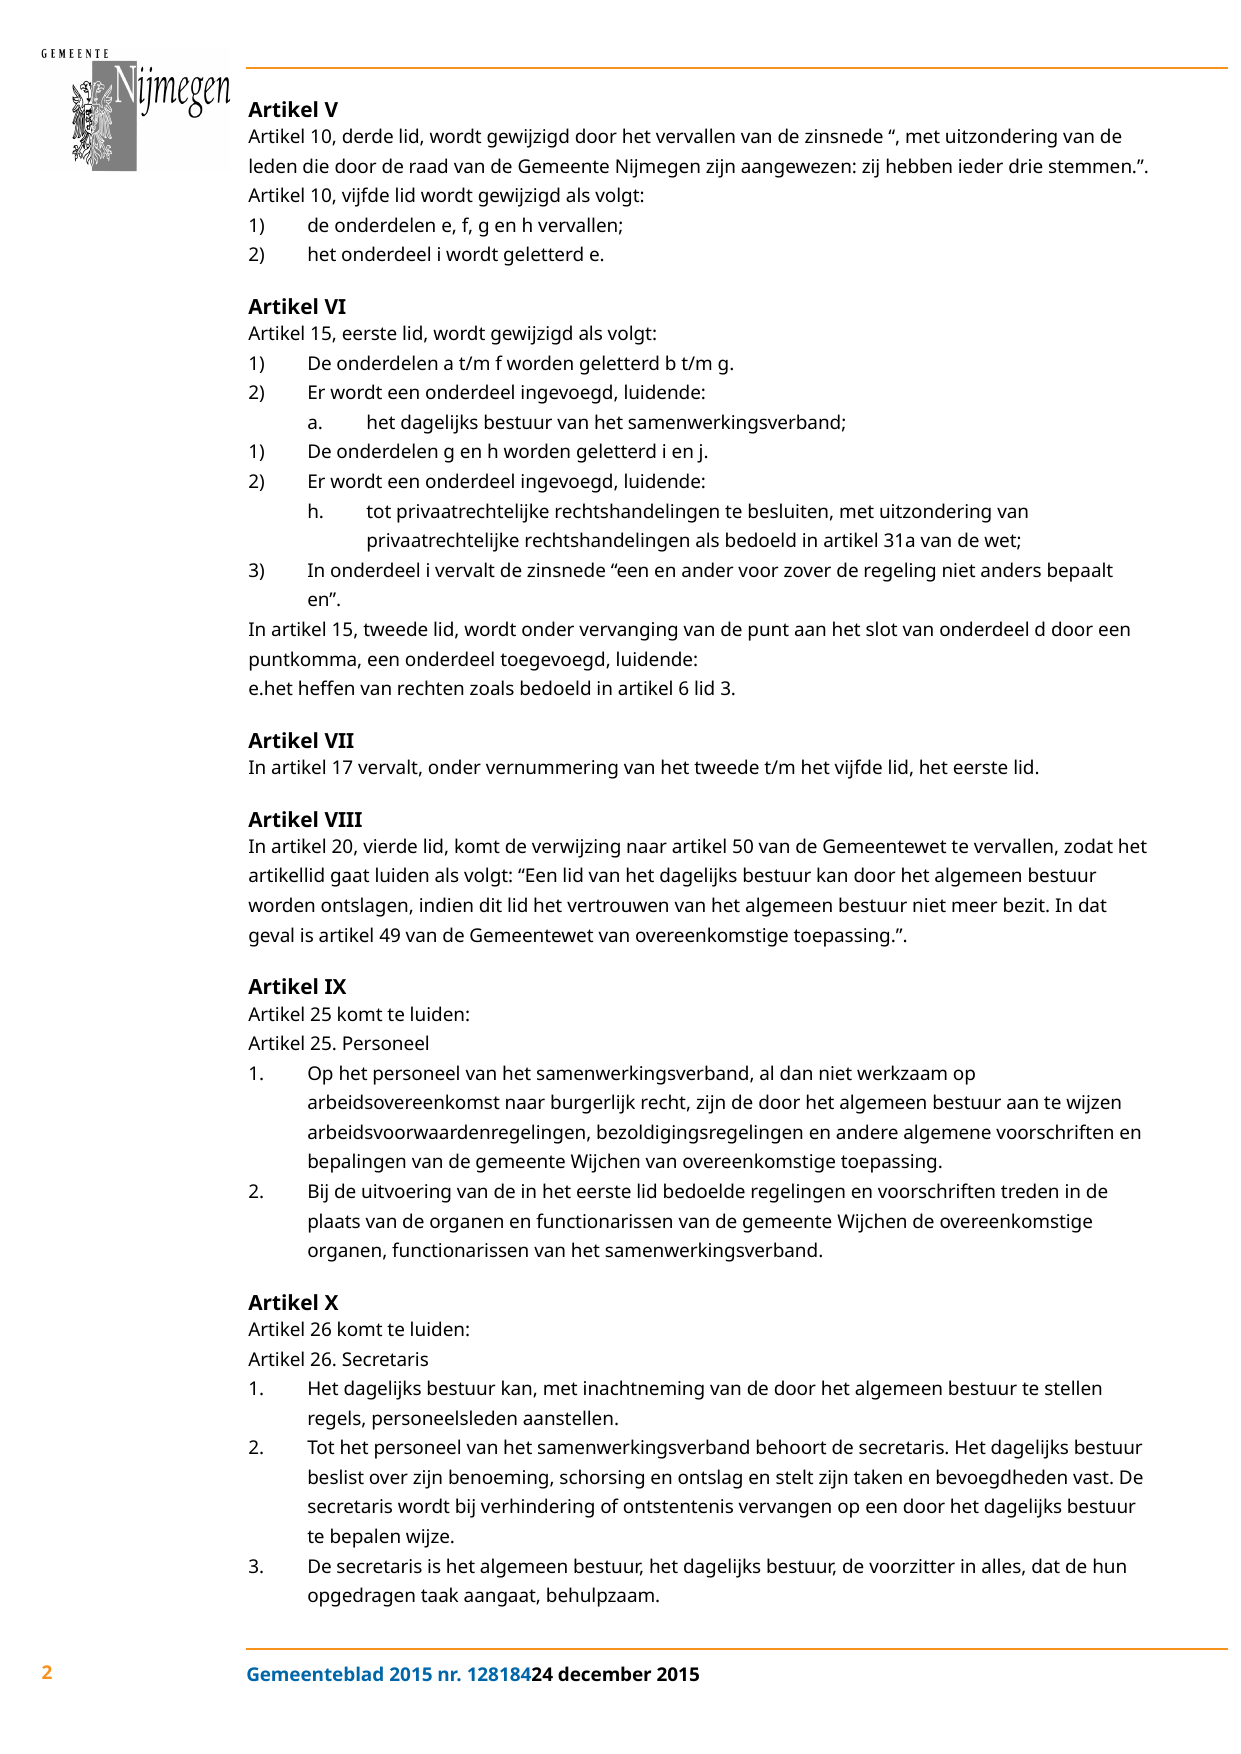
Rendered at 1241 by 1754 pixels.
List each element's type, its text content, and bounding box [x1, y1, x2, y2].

text Artikel 25. Personeel [248, 1030, 1152, 1056]
text Artikel 15, eerste lid, wordt gewijzigd als volgt: [248, 320, 1152, 346]
list De secretaris is het algemeen bestuur, het dagelijks bestuur, de voorzitter in alles, dat de hun opgedragen taak aangaat, behulpzaam. [248, 1553, 1152, 1608]
list het onderdeel i wordt geletterd e. [248, 242, 1152, 267]
text Artikel V [248, 95, 1152, 123]
text Artikel 26. Secretaris [248, 1346, 1152, 1372]
list In onderdeel i vervalt de zinsnede “een en ander voor zover de regeling niet anders bepaalt en”. [248, 557, 1152, 612]
list tot privaatrechtelijke rechtshandelingen te besluiten, met uitzondering van privaatrechtelijke rechtshandelingen als bedoeld in artikel 31a van de wet; [307, 498, 1152, 553]
list Er wordt een onderdeel ingevoegd, luidende: [248, 379, 1152, 405]
text e.het heffen van rechten zoals bedoeld in artikel 6 lid 3. [248, 675, 1152, 701]
text Artikel VIII [248, 805, 1152, 833]
list Bij de uitvoering van de in het eerste lid bedoelde regelingen en voorschriften treden in de plaats van de organen en functionarissen van de gemeente Wijchen de overeenkomstige organen, functionarissen van het samenwerkingsverband. [248, 1178, 1152, 1263]
text Artikel X [248, 1288, 1152, 1316]
list het dagelijks bestuur van het samenwerkingsverband; [307, 409, 1152, 435]
list De onderdelen a t/m f worden geletterd b t/m g. [248, 350, 1152, 376]
text Artikel VII [248, 726, 1152, 754]
text In artikel 15, tweede lid, wordt onder vervanging van de punt aan het slot van onderdeel d door een puntkomma, een onderdeel toegevoegd, luidende: [248, 616, 1152, 672]
text In artikel 20, vierde lid, komt de verwijzing naar artikel 50 van de Gemeentewet te vervallen, zodat het artikellid gaat luiden als volgt: “Een lid van het dagelijks bestuur kan door het algemeen bestuur worden ontslagen, indien dit lid het vertrouwen van het algemeen bestuur niet meer bezit. In dat geval is artikel 49 van de Gemeentewet van overeenkomstige toepassing.”. [248, 833, 1152, 948]
list De onderdelen g en h worden geletterd i en j. [248, 439, 1152, 464]
picture [41, 47, 231, 172]
text Artikel VI [248, 292, 1152, 320]
text Artikel 26 komt te luiden: [248, 1316, 1152, 1342]
text Artikel 10, derde lid, wordt gewijzigd door het vervallen van de zinsnede “, met uitzondering van de leden die door de raad van de Gemeente Nijmegen zijn aangewezen: zij hebben ieder drie stemmen.”. [248, 123, 1152, 178]
text In artikel 17 vervalt, onder vernummering van het tweede t/m het vijfde lid, het eerste lid. [248, 754, 1152, 780]
list de onderdelen e, f, g en h vervallen; [248, 212, 1152, 238]
list Het dagelijks bestuur kan, met inachtneming van de door het algemeen bestuur te stellen regels, personeelsleden aanstellen. [248, 1375, 1152, 1431]
list Tot het personeel van het samenwerkingsverband behoort de secretaris. Het dagelijks bestuur beslist over zijn benoeming, schorsing en ontslag en stelt zijn taken en bevoegdheden vast. De secretaris wordt bij verhindering of ontstentenis vervangen op een door het dagelijks bestuur te bepalen wijze. [248, 1434, 1152, 1549]
text Artikel 10, vijfde lid wordt gewijzigd als volgt: [248, 182, 1152, 208]
text Artikel IX [248, 972, 1152, 1001]
text Artikel 25 komt te luiden: [248, 1001, 1152, 1026]
list Op het personeel van het samenwerkingsverband, al dan niet werkzaam op arbeidsovereenkomst naar burgerlijk recht, zijn de door het algemeen bestuur aan te wijzen arbeidsvoorwaardenregelingen, bezoldigingsregelingen en andere algemene voorschriften en bepalingen van de gemeente Wijchen van overeenkomstige toepassing. [248, 1060, 1152, 1174]
list Er wordt een onderdeel ingevoegd, luidende: [248, 468, 1152, 494]
